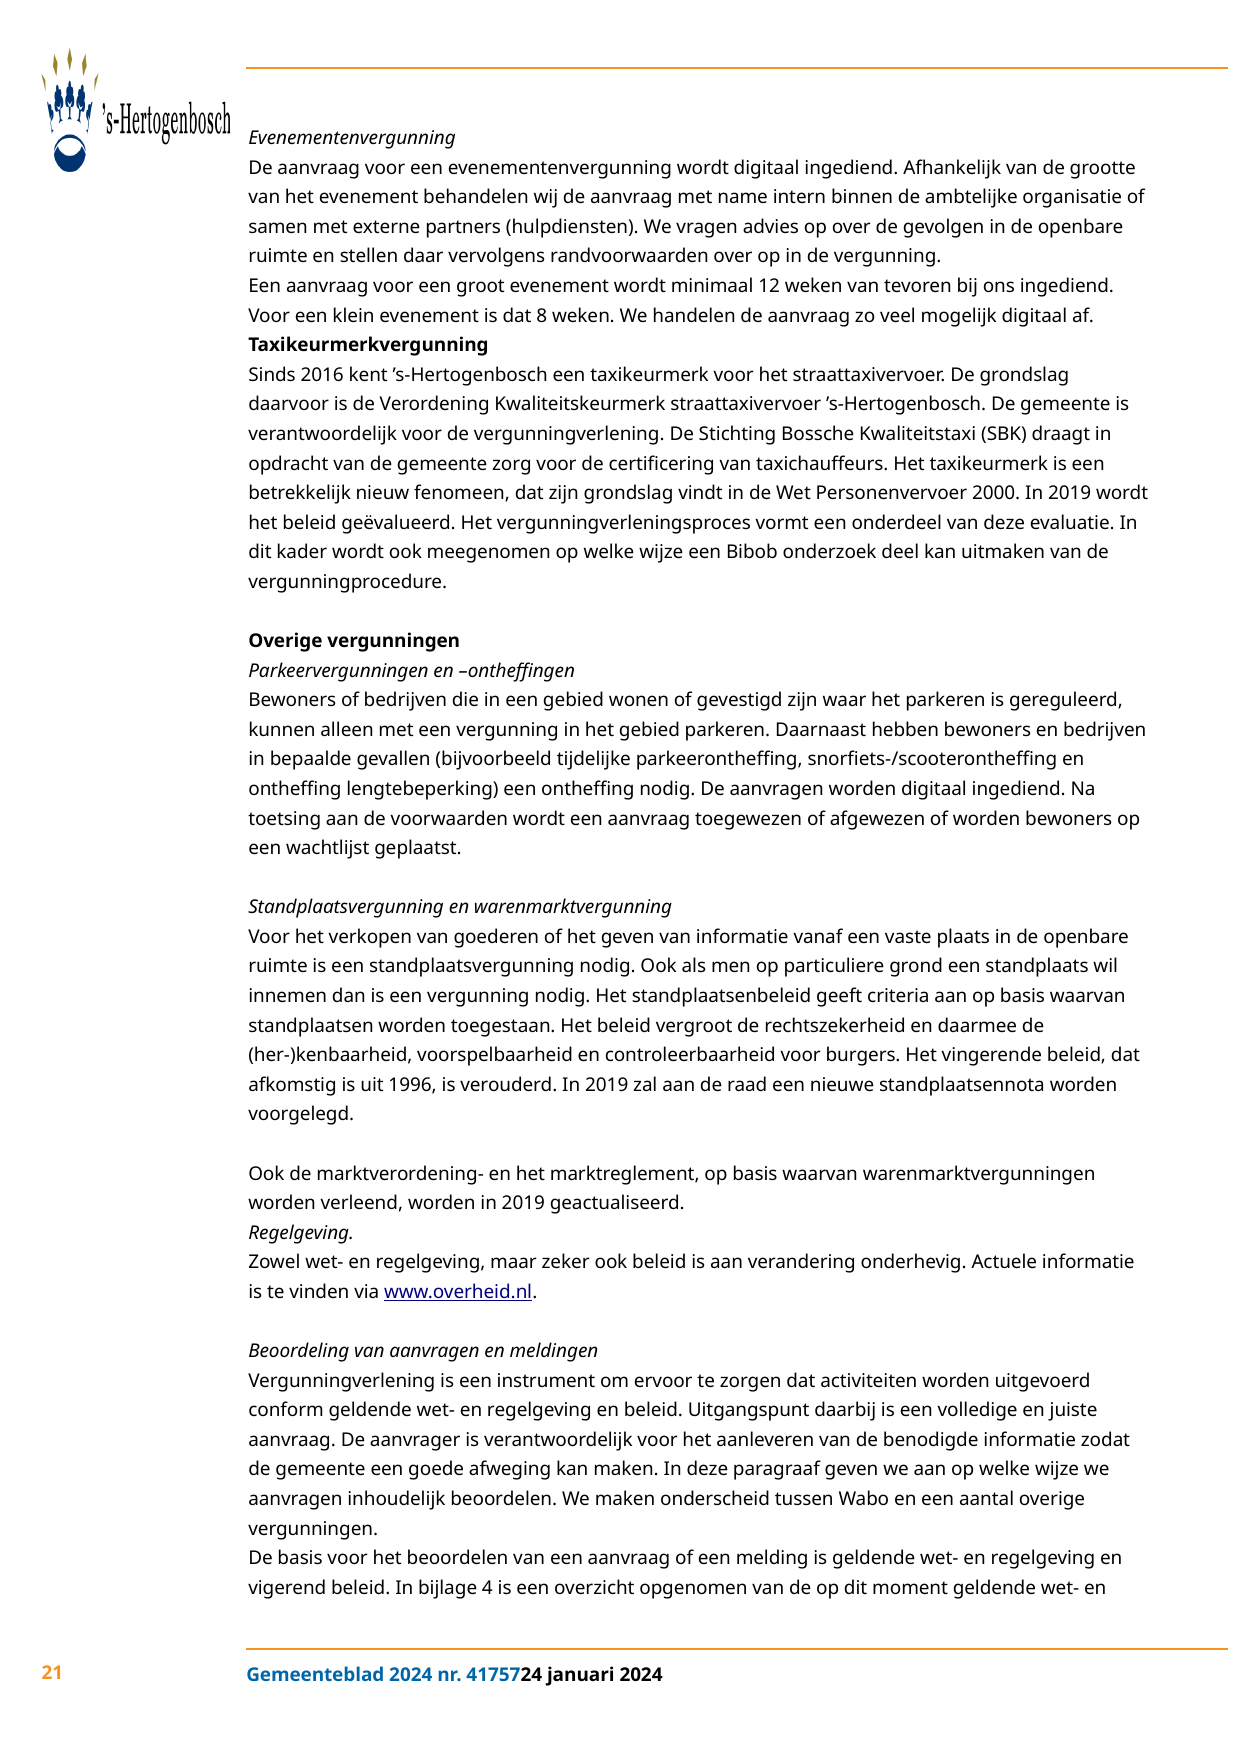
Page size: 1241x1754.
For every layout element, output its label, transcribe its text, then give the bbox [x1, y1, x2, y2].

text Overige vergunningen [248, 627, 1152, 653]
text Voor het verkopen van goederen of het geven van informatie vanaf een vaste plaats in de openbare ruimte is een standplaatsvergunning nodig. Ook als men op particuliere grond een standplaats wil innemen dan is een vergunning nodig. Het standplaatsenbeleid geeft criteria aan op basis waarvan standplaatsen worden toegestaan. Het beleid vergroot de rechtszekerheid en daarmee de (her-)kenbaarheid, voorspelbaarheid en controleerbaarheid voor burgers. Het vingerende beleid, dat afkomstig is uit 1996, is verouderd. In 2019 zal aan de raad een nieuwe standplaatsennota worden voorgelegd. [248, 923, 1152, 1126]
text Vergunningverlening is een instrument om ervoor te zorgen dat activiteiten worden uitgevoerd conform geldende wet- en regelgeving en beleid. Uitgangspunt daarbij is een volledige en juiste aanvraag. De aanvrager is verantwoordelijk voor het aanleveren van de benodigde informatie zodat de gemeente een goede afweging kan maken. In deze paragraaf geven we aan op welke wijze we aanvragen inhoudelijk beoordelen. We maken onderscheid tussen Wabo en een aantal overige vergunningen. [248, 1367, 1152, 1541]
text Bewoners of bedrijven die in een gebied wonen of gevestigd zijn waar het parkeren is gereguleerd, kunnen alleen met een vergunning in het gebied parkeren. Daarnaast hebben bewoners en bedrijven in bepaalde gevallen (bijvoorbeeld tijdelijke parkeerontheffing, snorfiets-/scooterontheffing en ontheffing lengtebeperking) een ontheffing nodig. De aanvragen worden digitaal ingediend. Na toetsing aan de voorwaarden wordt een aanvraag toegewezen of afgewezen of worden bewoners op een wachtlijst geplaatst. [248, 686, 1152, 860]
text Zowel wet- en regelgeving, maar zeker ook beleid is aan verandering onderhevig. Actuele informatie is te vinden via www.overheid.nl. [248, 1248, 1152, 1304]
text Evenementenvergunning [248, 124, 1152, 150]
text Taxikeurmerkvergunning [248, 331, 1152, 357]
text Beoordeling van aanvragen en meldingen [248, 1337, 1152, 1363]
text Ook de marktverordening- en het marktreglement, op basis waarvan warenmarktvergunningen worden verleend, worden in 2019 geactualiseerd. [248, 1160, 1152, 1215]
picture [41, 47, 231, 172]
text Sinds 2016 kent ’s-Hertogenbosch een taxikeurmerk voor het straattaxivervoer. De grondslag daarvoor is de Verordening Kwaliteitskeurmerk straattaxivervoer ’s-Hertogenbosch. De gemeente is verantwoordelijk voor de vergunningverlening. De Stichting Bossche Kwaliteitstaxi (SBK) draagt in opdracht van de gemeente zorg voor de certificering van taxichauffeurs. Het taxikeurmerk is een betrekkelijk nieuw fenomeen, dat zijn grondslag vindt in de Wet Personenvervoer 2000. In 2019 wordt het beleid geëvalueerd. Het vergunningverleningsproces vormt een onderdeel van deze evaluatie. In dit kader wordt ook meegenomen op welke wijze een Bibob onderzoek deel kan uitmaken van de vergunningprocedure. [248, 361, 1152, 594]
text De aanvraag voor een evenementenvergunning wordt digitaal ingediend. Afhankelijk van de grootte van het evenement behandelen wij de aanvraag met name intern binnen de ambtelijke organisatie of samen met externe partners (hulpdiensten). We vragen advies op over de gevolgen in de openbare ruimte en stellen daar vervolgens randvoorwaarden over op in de vergunning. [248, 154, 1152, 268]
text Een aanvraag voor een groot evenement wordt minimaal 12 weken van tevoren bij ons ingediend. Voor een klein evenement is dat 8 weken. We handelen de aanvraag zo veel mogelijk digitaal af. [248, 272, 1152, 328]
text De basis voor het beoordelen van een aanvraag of een melding is geldende wet- en regelgeving en vigerend beleid. In bijlage 4 is een overzicht opgenomen van de op dit moment geldende wet- en [248, 1544, 1152, 1600]
text Regelgeving. [248, 1219, 1152, 1245]
text Parkeervergunningen en –ontheffingen [248, 657, 1152, 683]
text Standplaatsvergunning en warenmarktvergunning [248, 893, 1152, 919]
